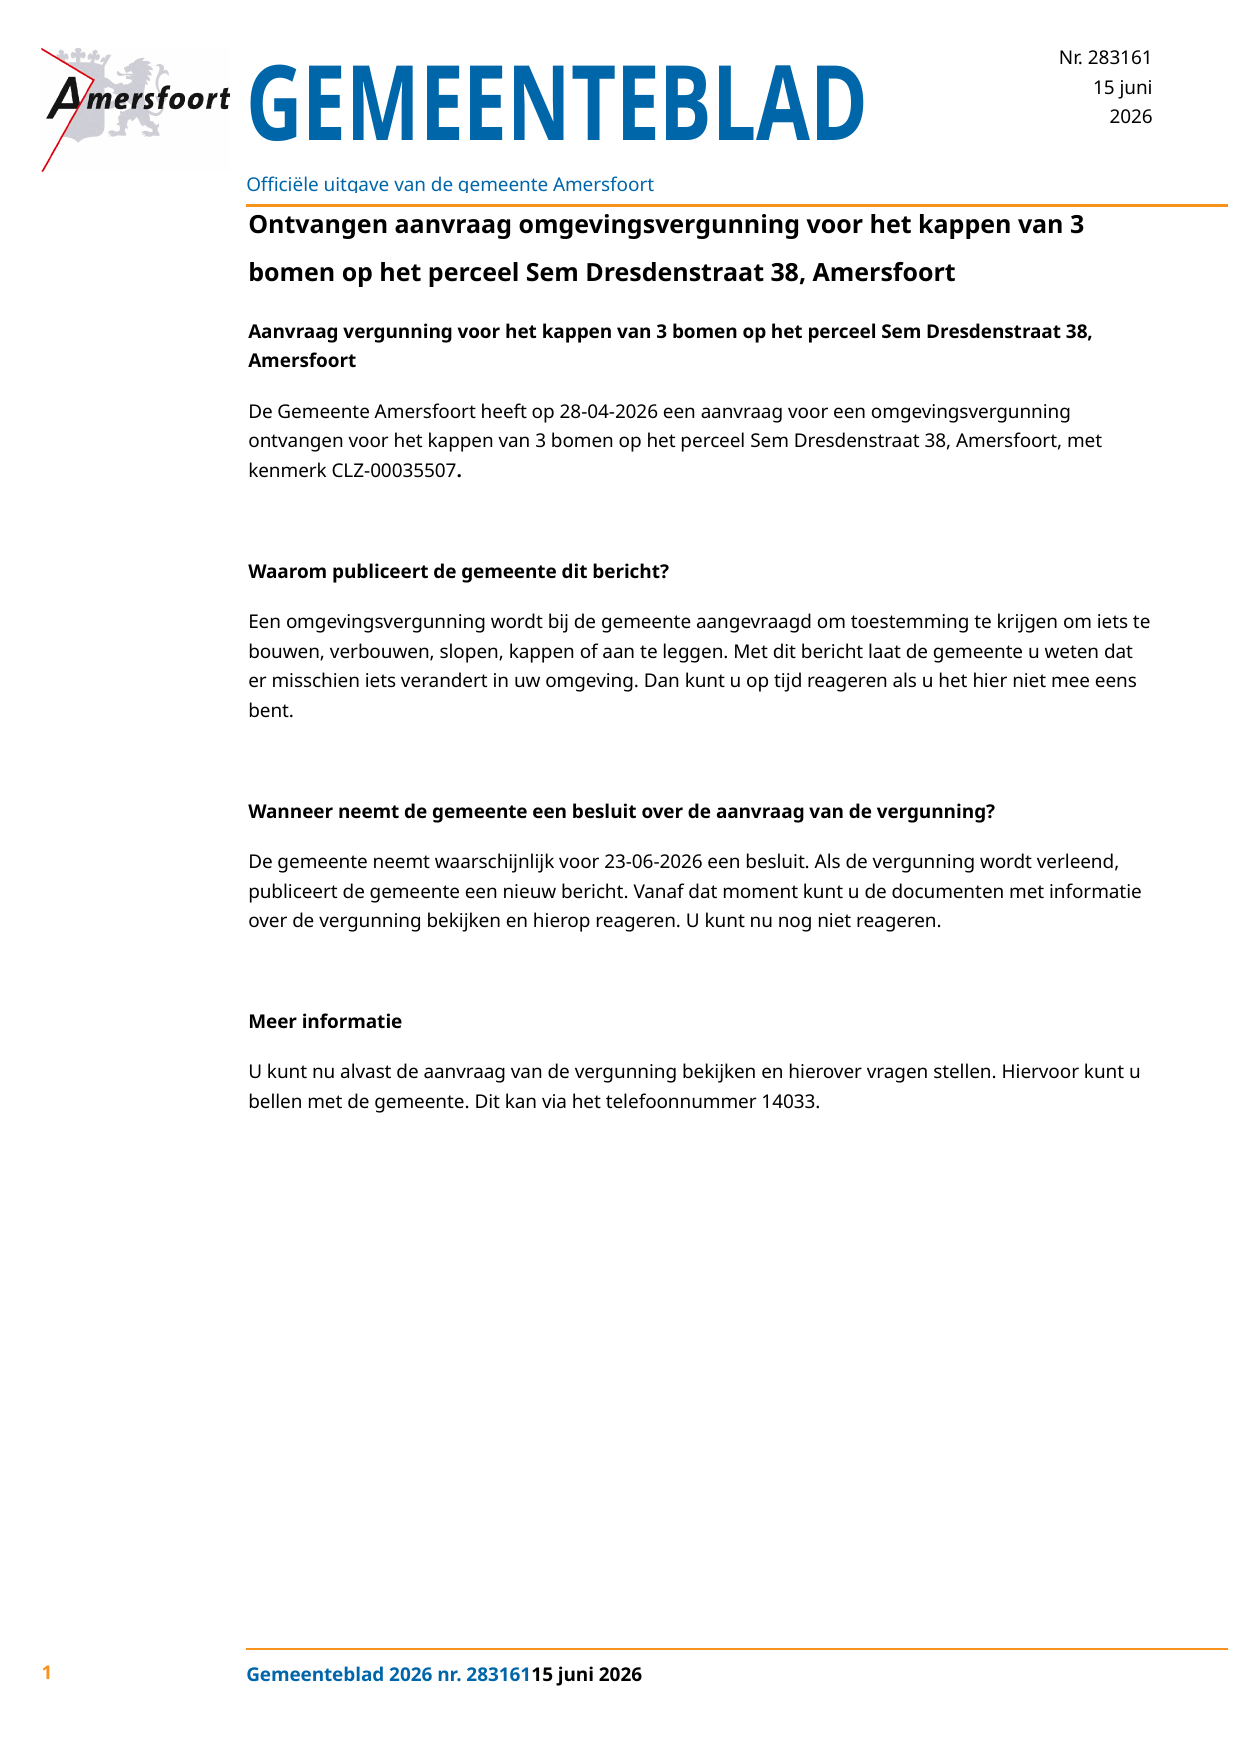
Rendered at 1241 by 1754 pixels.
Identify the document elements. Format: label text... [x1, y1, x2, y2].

text Aanvraag vergunning voor het kappen van 3 bomen op het perceel Sem Dresdenstraat 38, Amersfoort [248, 318, 1152, 373]
text Ontvangen aanvraag omgevingsvergunning voor het kappen van 3 bomen op het perceel Sem Dresdenstraat 38, Amersfoort [248, 207, 1152, 288]
picture [41, 47, 231, 172]
text De gemeente neemt waarschijnlijk voor 23-06-2026 een besluit. Als de vergunning wordt verleend, publiceert de gemeente een nieuw bericht. Vanaf dat moment kunt u de documenten met informatie over de vergunning bekijken en hierop reageren. U kunt nu nog niet reageren. [248, 848, 1152, 933]
text U kunt nu alvast de aanvraag van de vergunning bekijken en hierover vragen stellen. Hiervoor kunt u bellen met de gemeente. Dit kan via het telefoonnummer 14033. [248, 1059, 1152, 1114]
text De Gemeente Amersfoort heeft op 28-04-2026 een aanvraag voor een omgevingsvergunning ontvangen voor het kappen van 3 bomen op het perceel Sem Dresdenstraat 38, Amersfoort, met kenmerk CLZ-00035507. [248, 398, 1152, 483]
text Waarom publiceert de gemeente dit bericht? [248, 558, 1152, 584]
text Een omgevingsvergunning wordt bij de gemeente aangevraagd om toestemming te krijgen om iets te bouwen, verbouwen, slopen, kappen of aan te leggen. Met dit bericht laat de gemeente u weten dat er misschien iets verandert in uw omgeving. Dan kunt u op tijd reageren als u het hier niet mee eens bent. [248, 608, 1152, 723]
text Wanneer neemt de gemeente een besluit over de aanvraag van de vergunning? [248, 798, 1152, 824]
text Meer informatie [248, 1008, 1152, 1034]
